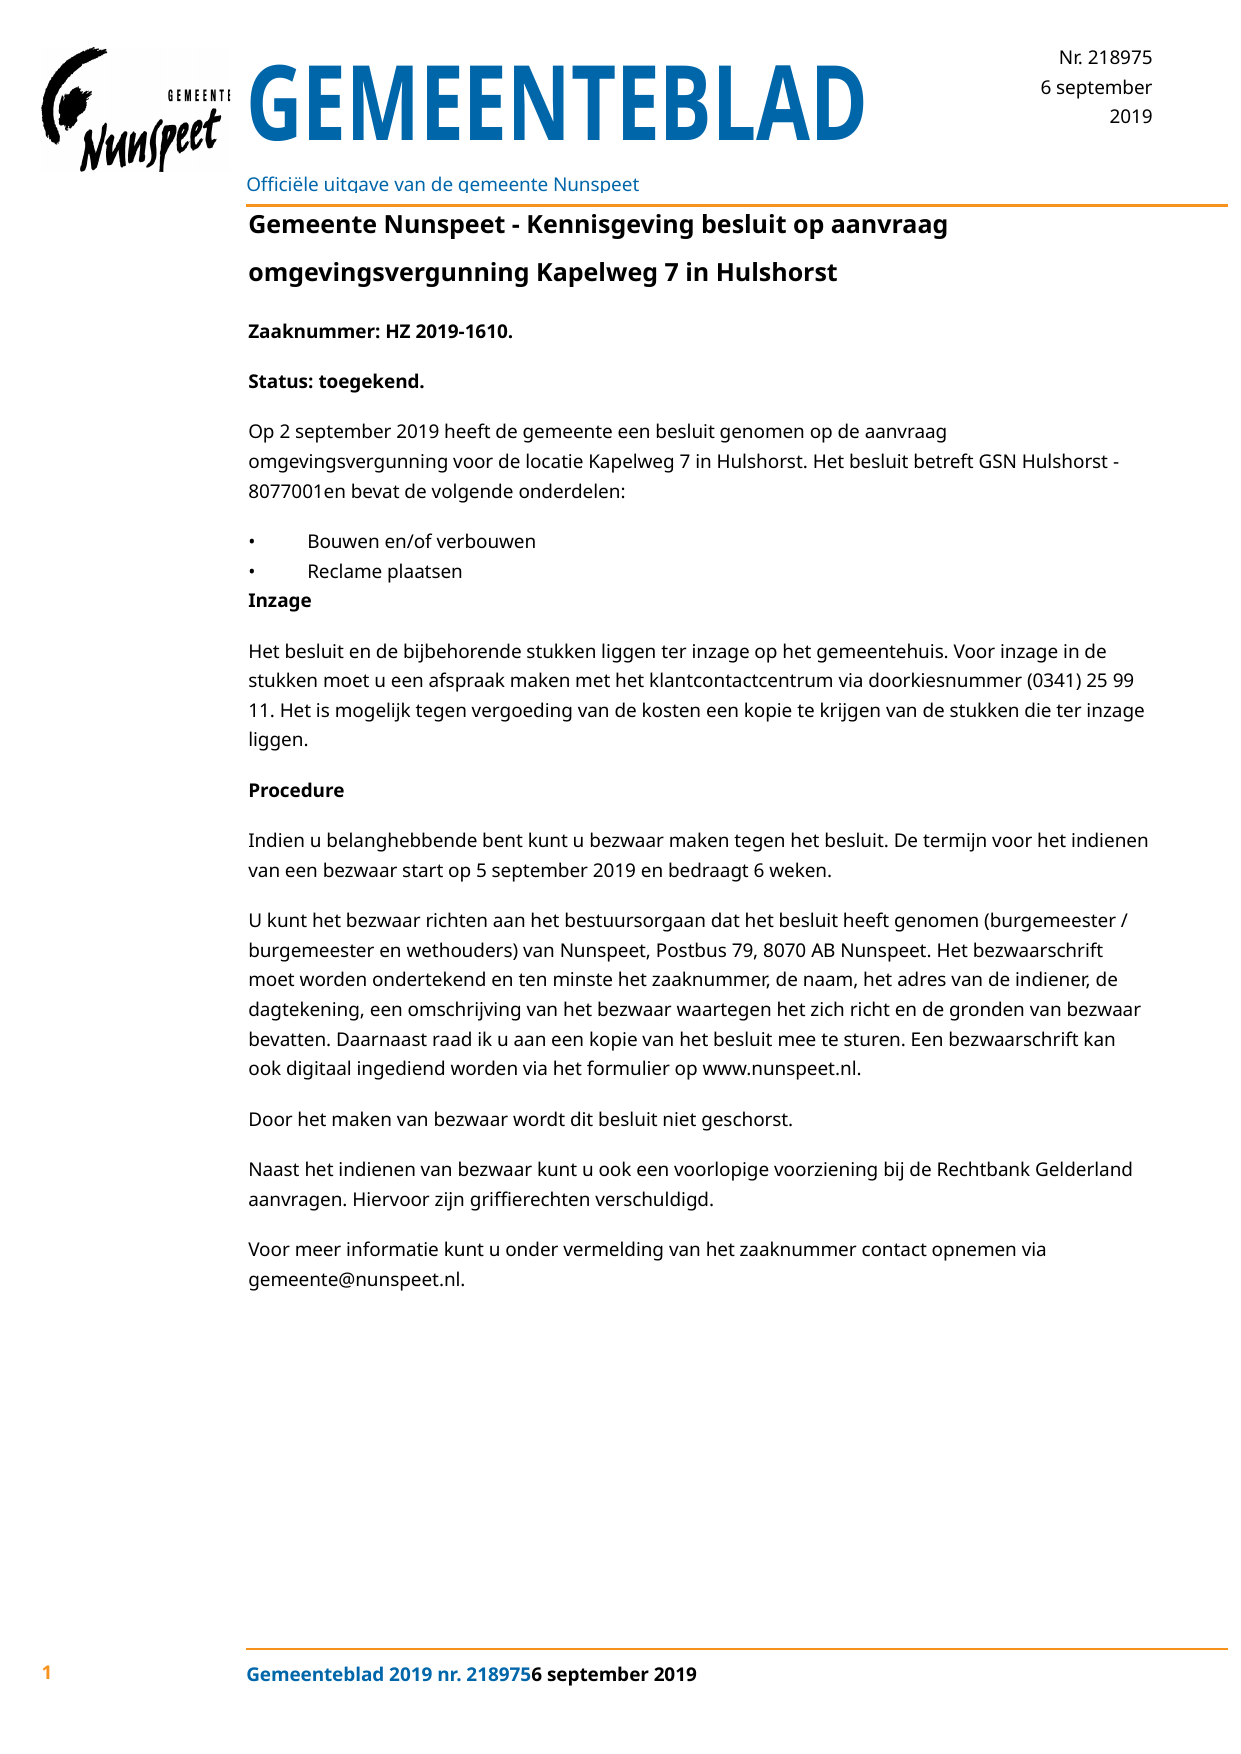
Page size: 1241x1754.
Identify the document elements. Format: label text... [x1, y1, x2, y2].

text Naast het indienen van bezwaar kunt u ook een voorlopige voorziening bij de Rechtbank Gelderland aanvragen. Hiervoor zijn griffierechten verschuldigd. [248, 1156, 1152, 1212]
list Bouwen en/of verbouwen [248, 528, 1152, 554]
text Voor meer informatie kunt u onder vermelding van het zaaknummer contact opnemen via gemeente@nunspeet.nl. [248, 1236, 1152, 1292]
text Procedure [248, 777, 1152, 803]
text Op 2 september 2019 heeft de gemeente een besluit genomen op de aanvraag omgevingsvergunning voor de locatie Kapelweg 7 in Hulshorst. Het besluit betreft GSN Hulshorst - 8077001en bevat de volgende onderdelen: [248, 419, 1152, 504]
text Indien u belanghebbende bent kunt u bezwaar maken tegen het besluit. De termijn voor het indienen van een bezwaar start op 5 september 2019 en bedraagt 6 weken. [248, 827, 1152, 883]
text Door het maken van bezwaar wordt dit besluit niet geschorst. [248, 1106, 1152, 1132]
picture [41, 47, 231, 172]
text Status: toegekend. [248, 368, 1152, 394]
text Zaaknummer: HZ 2019-1610. [248, 318, 1152, 344]
text Inzage [248, 587, 1152, 613]
list Reclame plaatsen [248, 558, 1152, 584]
text U kunt het bezwaar richten aan het bestuursorgaan dat het besluit heeft genomen (burgemeester / burgemeester en wethouders) van Nunspeet, Postbus 79, 8070 AB Nunspeet. Het bezwaarschrift moet worden ondertekend en ten minste het zaaknummer, de naam, het adres van de indiener, de dagtekening, een omschrijving van het bezwaar waartegen het zich richt en de gronden van bezwaar bevatten. Daarnaast raad ik u aan een kopie van het besluit mee te sturen. Een bezwaarschrift kan ook digitaal ingediend worden via het formulier op www.nunspeet.nl. [248, 907, 1152, 1081]
text Het besluit en de bijbehorende stukken liggen ter inzage op het gemeentehuis. Voor inzage in de stukken moet u een afspraak maken met het klantcontactcentrum via doorkiesnummer (0341) 25 99 11. Het is mogelijk tegen vergoeding van de kosten een kopie te krijgen van de stukken die ter inzage liggen. [248, 638, 1152, 752]
text Gemeente Nunspeet - Kennisgeving besluit op aanvraag omgevingsvergunning Kapelweg 7 in Hulshorst [248, 207, 1152, 288]
